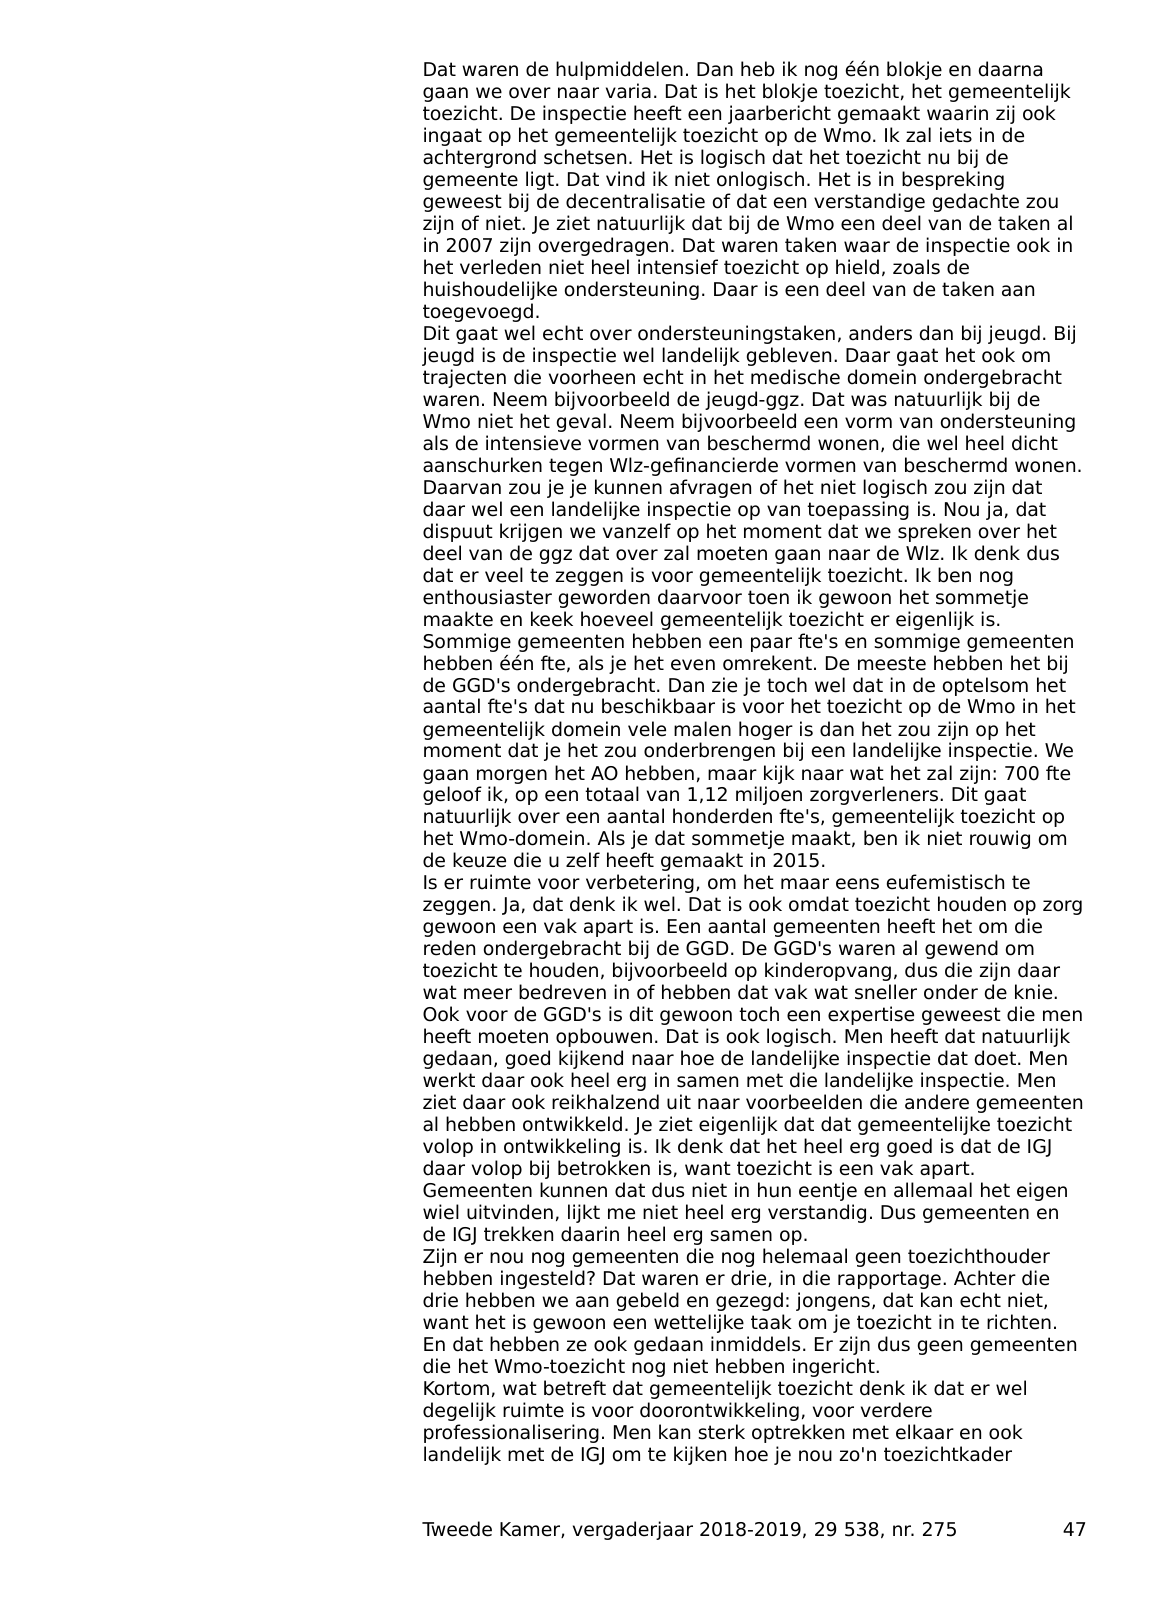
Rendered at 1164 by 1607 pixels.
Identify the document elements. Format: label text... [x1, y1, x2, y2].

text Dit gaat wel echt over ondersteuningstaken, anders dan bij jeugd. Bij jeugd is de inspectie wel landelijk gebleven. Daar gaat het ook om trajecten die voorheen echt in het medische domein ondergebracht waren. Neem bijvoorbeeld de jeugd-ggz. Dat was natuurlijk bij de Wmo niet het geval. Neem bijvoorbeeld een vorm van ondersteuning als de intensieve vormen van beschermd wonen, die wel heel dicht aanschurken tegen Wlz-gefinancierde vormen van beschermd wonen. Daarvan zou je je kunnen afvragen of het niet logisch zou zijn dat daar wel een landelijke inspectie op van toepassing is. Nou ja, dat dispuut krijgen we vanzelf op het moment dat we spreken over het deel van de ggz dat over zal moeten gaan naar de Wlz. Ik denk dus dat er veel te zeggen is voor gemeentelijk toezicht. Ik ben nog enthousiaster geworden daarvoor toen ik gewoon het sommetje maakte en keek hoeveel gemeentelijk toezicht er eigenlijk is. Sommige gemeenten hebben een paar fte's en sommige gemeenten hebben één fte, als je het even omrekent. De meeste hebben het bij de GGD's ondergebracht. Dan zie je toch wel dat in de optelsom het aantal fte's dat nu beschikbaar is voor het toezicht op de Wmo in het gemeentelijk domein vele malen hoger is dan het zou zijn op het moment dat je het zou onderbrengen bij een landelijke inspectie. We gaan morgen het AO hebben, maar kijk naar wat het zal zijn: 700 fte geloof ik, op een totaal van 1,12 miljoen zorgverleners. Dit gaat natuurlijk over een aantal honderden fte's, gemeentelijk toezicht op het Wmo-domein. Als je dat sommetje maakt, ben ik niet rouwig om de keuze die u zelf heeft gemaakt in 2015. [422, 323, 1087, 872]
text Zijn er nou nog gemeenten die nog helemaal geen toezichthouder hebben ingesteld? Dat waren er drie, in die rapportage. Achter die drie hebben we aan gebeld en gezegd: jongens, dat kan echt niet, want het is gewoon een wettelijke taak om je toezicht in te richten. En dat hebben ze ook gedaan inmiddels. Er zijn dus geen gemeenten die het Wmo-toezicht nog niet hebben ingericht. [422, 1246, 1087, 1378]
text Dat waren de hulpmiddelen. Dan heb ik nog één blokje en daarna gaan we over naar varia. Dat is het blokje toezicht, het gemeentelijk toezicht. De inspectie heeft een jaarbericht gemaakt waarin zij ook ingaat op het gemeentelijk toezicht op de Wmo. Ik zal iets in de achtergrond schetsen. Het is logisch dat het toezicht nu bij de gemeente ligt. Dat vind ik niet onlogisch. Het is in bespreking geweest bij de decentralisatie of dat een verstandige gedachte zou zijn of niet. Je ziet natuurlijk dat bij de Wmo een deel van de taken al in 2007 zijn overgedragen. Dat waren taken waar de inspectie ook in het verleden niet heel intensief toezicht op hield, zoals de huishoudelijke ondersteuning. Daar is een deel van de taken aan toegevoegd. [422, 59, 1087, 323]
text Is er ruimte voor verbetering, om het maar eens eufemistisch te zeggen. Ja, dat denk ik wel. Dat is ook omdat toezicht houden op zorg gewoon een vak apart is. Een aantal gemeenten heeft het om die reden ondergebracht bij de GGD. De GGD's waren al gewend om toezicht te houden, bijvoorbeeld op kinderopvang, dus die zijn daar wat meer bedreven in of hebben dat vak wat sneller onder de knie. Ook voor de GGD's is dit gewoon toch een expertise geweest die men heeft moeten opbouwen. Dat is ook logisch. Men heeft dat natuurlijk gedaan, goed kijkend naar hoe de landelijke inspectie dat doet. Men werkt daar ook heel erg in samen met die landelijke inspectie. Men ziet daar ook reikhalzend uit naar voorbeelden die andere gemeenten al hebben ontwikkeld. Je ziet eigenlijk dat dat gemeentelijke toezicht volop in ontwikkeling is. Ik denk dat het heel erg goed is dat de IGJ daar volop bij betrokken is, want toezicht is een vak apart. Gemeenten kunnen dat dus niet in hun eentje en allemaal het eigen wiel uitvinden, lijkt me niet heel erg verstandig. Dus gemeenten en de IGJ trekken daarin heel erg samen op. [422, 872, 1087, 1246]
text Kortom, wat betreft dat gemeentelijk toezicht denk ik dat er wel degelijk ruimte is voor doorontwikkeling, voor verdere professionalisering. Men kan sterk optrekken met elkaar en ook landelijk met de IGJ om te kijken hoe je nou zo'n toezichtkader [422, 1378, 1087, 1466]
